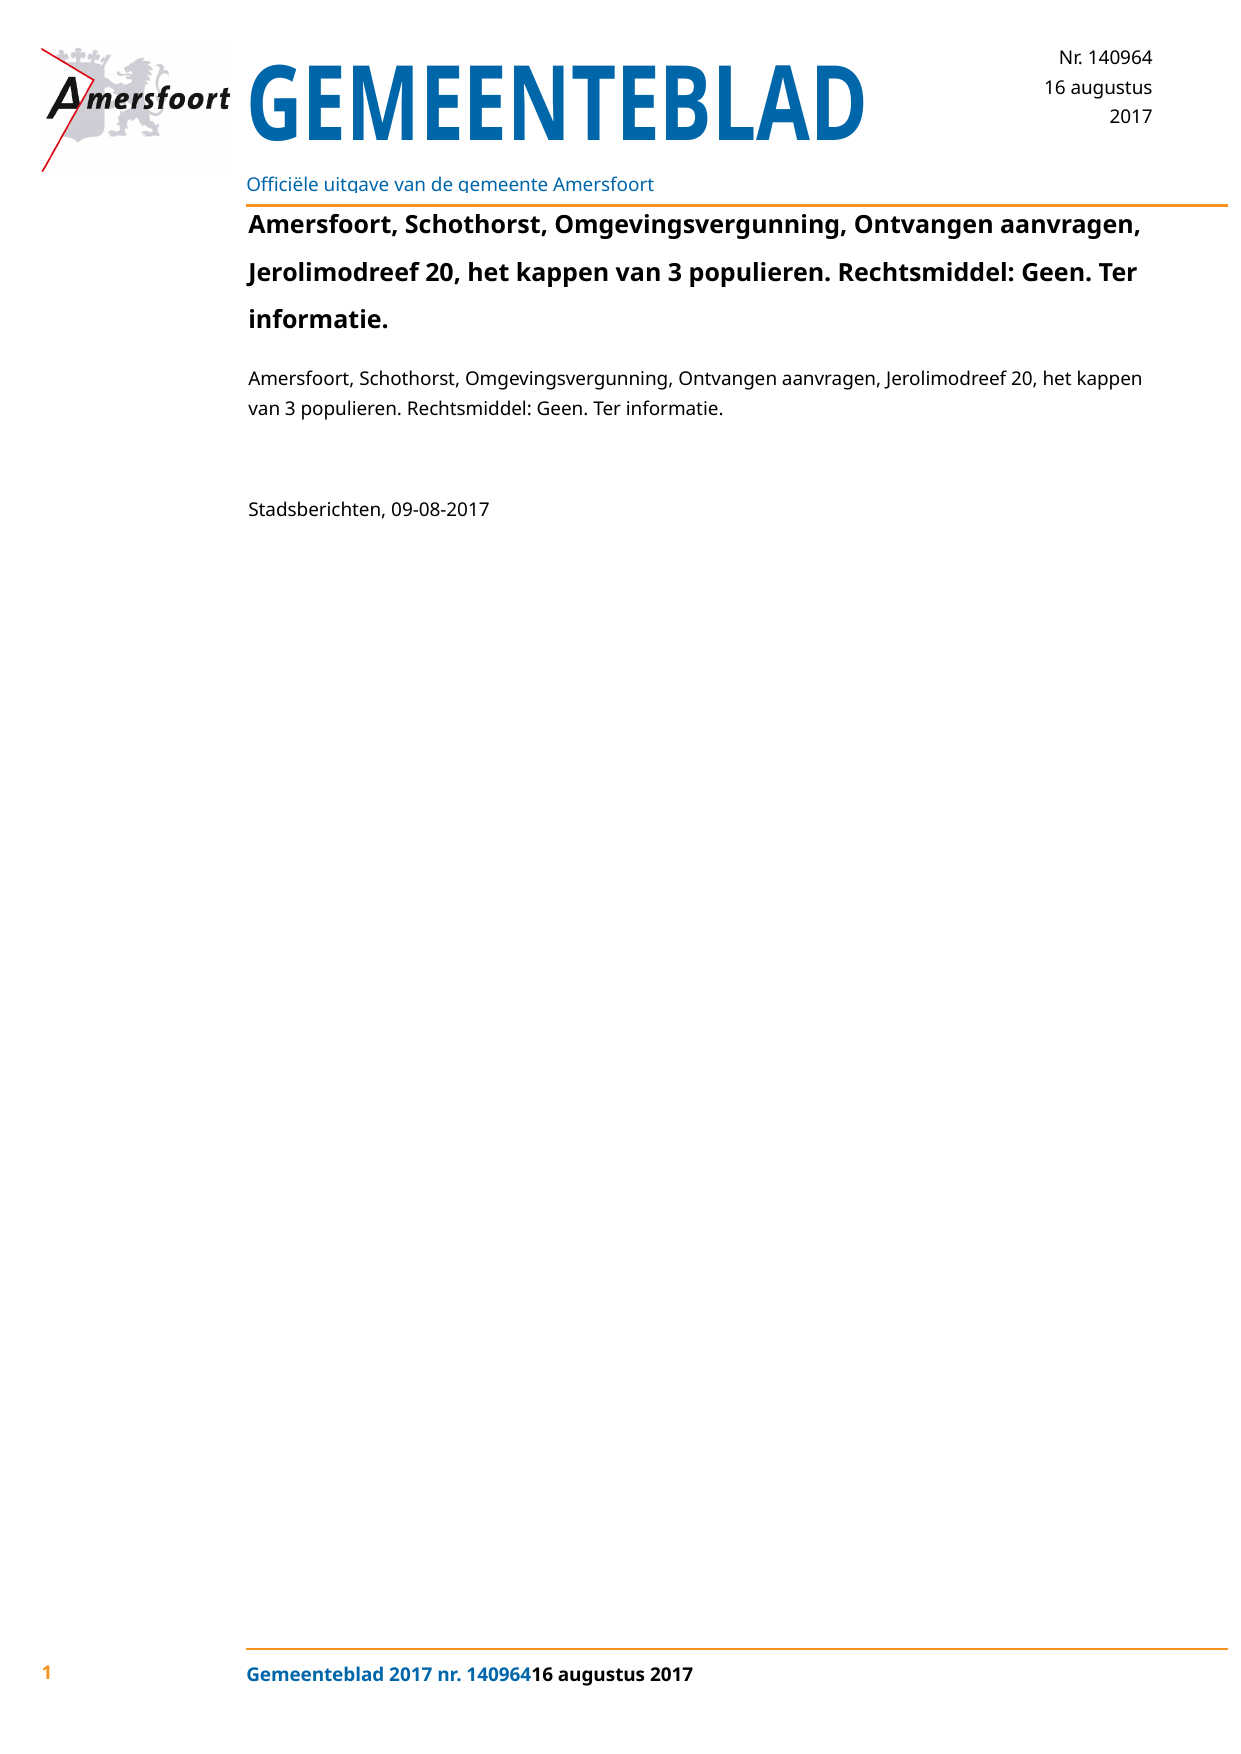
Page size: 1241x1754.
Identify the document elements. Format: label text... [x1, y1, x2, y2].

text Amersfoort, Schothorst, Omgevingsvergunning, Ontvangen aanvragen, Jerolimodreef 20, het kappen van 3 populieren. Rechtsmiddel: Geen. Ter informatie. [248, 207, 1152, 336]
picture [41, 47, 231, 172]
text Stadsberichten, 09-08-2017 [248, 496, 1152, 522]
text Amersfoort, Schothorst, Omgevingsvergunning, Ontvangen aanvragen, Jerolimodreef 20, het kappen van 3 populieren. Rechtsmiddel: Geen. Ter informatie. [248, 366, 1152, 421]
